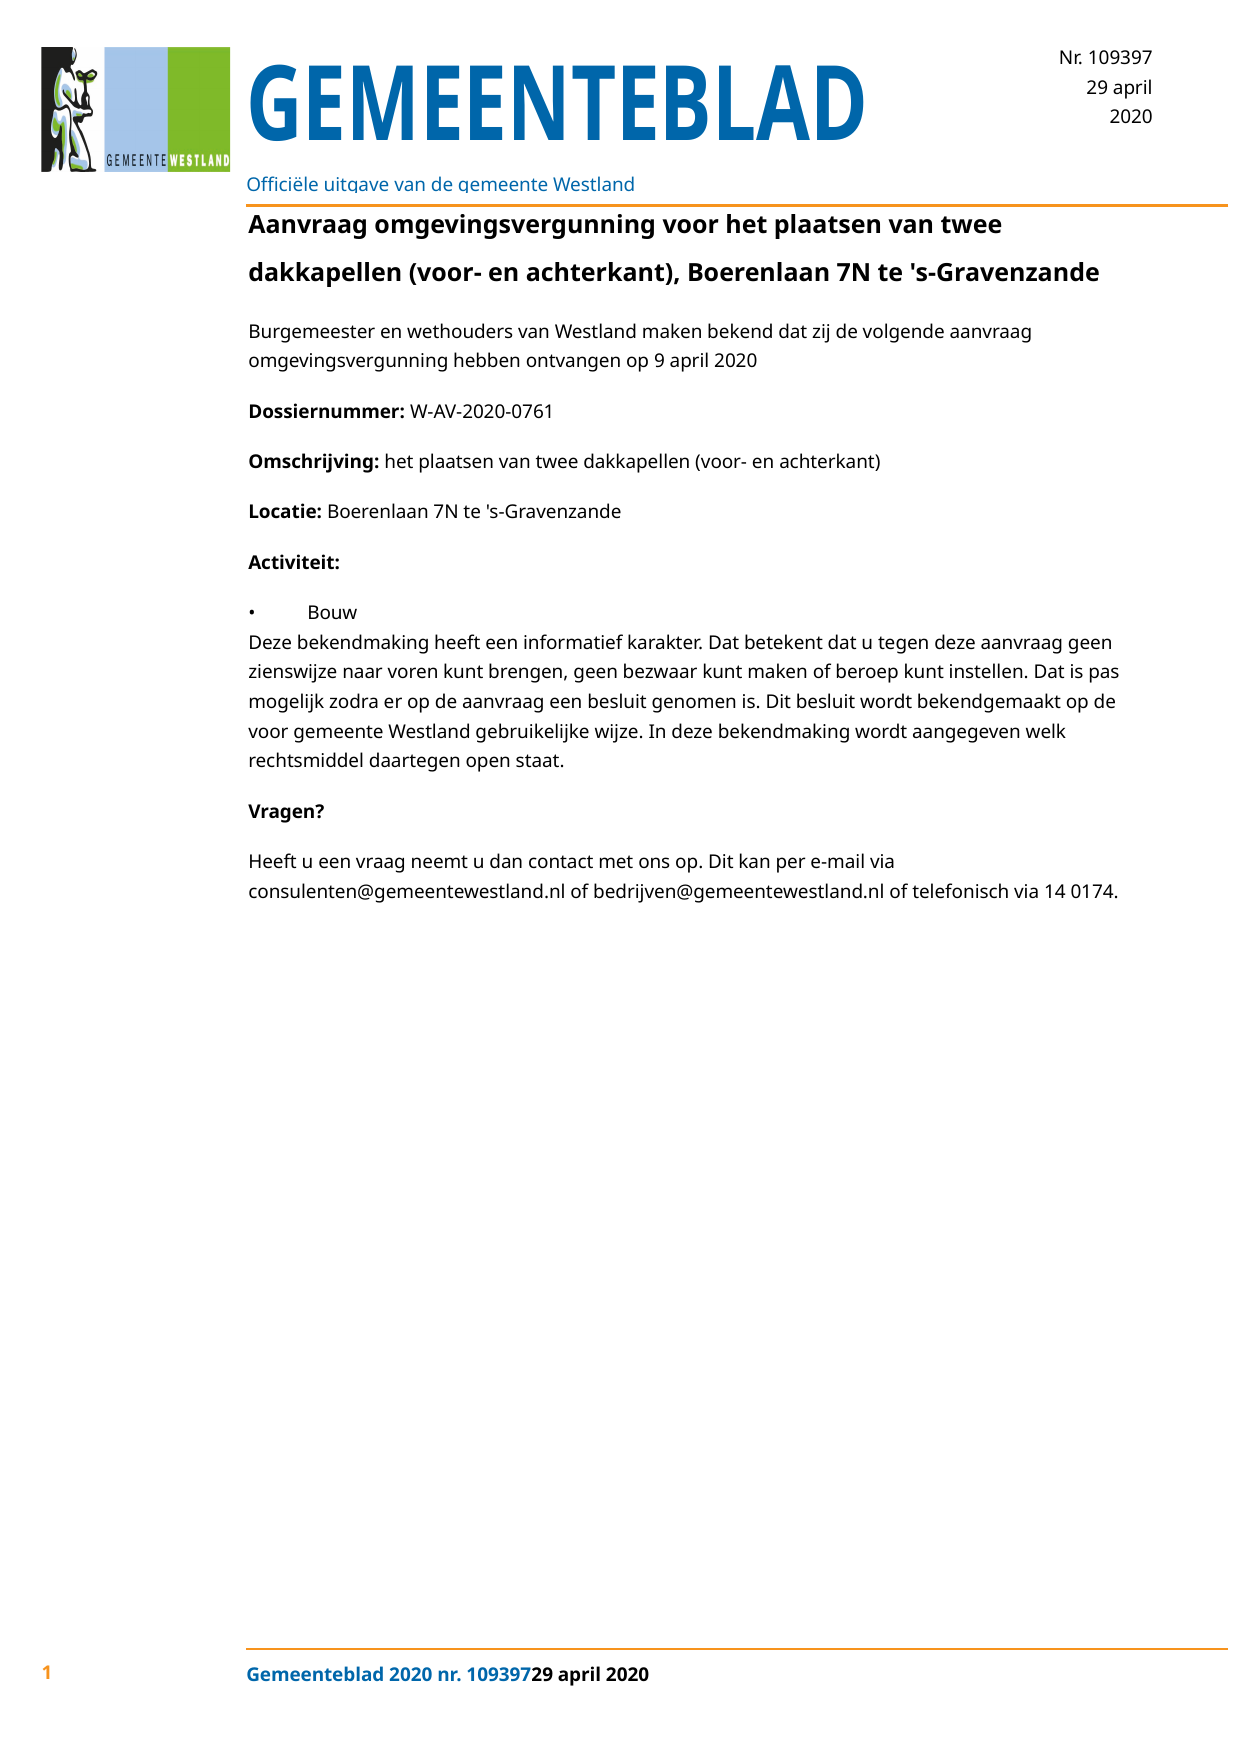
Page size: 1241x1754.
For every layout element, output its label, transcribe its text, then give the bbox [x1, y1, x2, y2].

text Heeft u een vraag neemt u dan contact met ons op. Dit kan per e-mail via consulenten@gemeentewestland.nl of bedrijven@gemeentewestland.nl of telefonisch via 14 0174. [248, 848, 1152, 904]
picture [41, 47, 231, 172]
text Dossiernummer: W-AV-2020-0761 [248, 398, 1152, 424]
text Burgemeester en wethouders van Westland maken bekend dat zij de volgende aanvraag omgevingsvergunning hebben ontvangen op 9 april 2020 [248, 318, 1152, 373]
text Activiteit: [248, 549, 1152, 575]
text Omschrijving: het plaatsen van twee dakkapellen (voor- en achterkant) [248, 448, 1152, 474]
text Deze bekendmaking heeft een informatief karakter. Dat betekent dat u tegen deze aanvraag geen zienswijze naar voren kunt brengen, geen bezwaar kunt maken of beroep kunt instellen. Dat is pas mogelijk zodra er op de aanvraag een besluit genomen is. Dit besluit wordt bekendgemaakt op de voor gemeente Westland gebruikelijke wijze. In deze bekendmaking wordt aangegeven welk rechtsmiddel daartegen open staat. [248, 629, 1152, 773]
text Vragen? [248, 798, 1152, 824]
text Locatie: Boerenlaan 7N te 's-Gravenzande [248, 499, 1152, 524]
text Aanvraag omgevingsvergunning voor het plaatsen van twee dakkapellen (voor- en achterkant), Boerenlaan 7N te 's-Gravenzande [248, 207, 1152, 288]
list Bouw [248, 599, 1152, 625]
